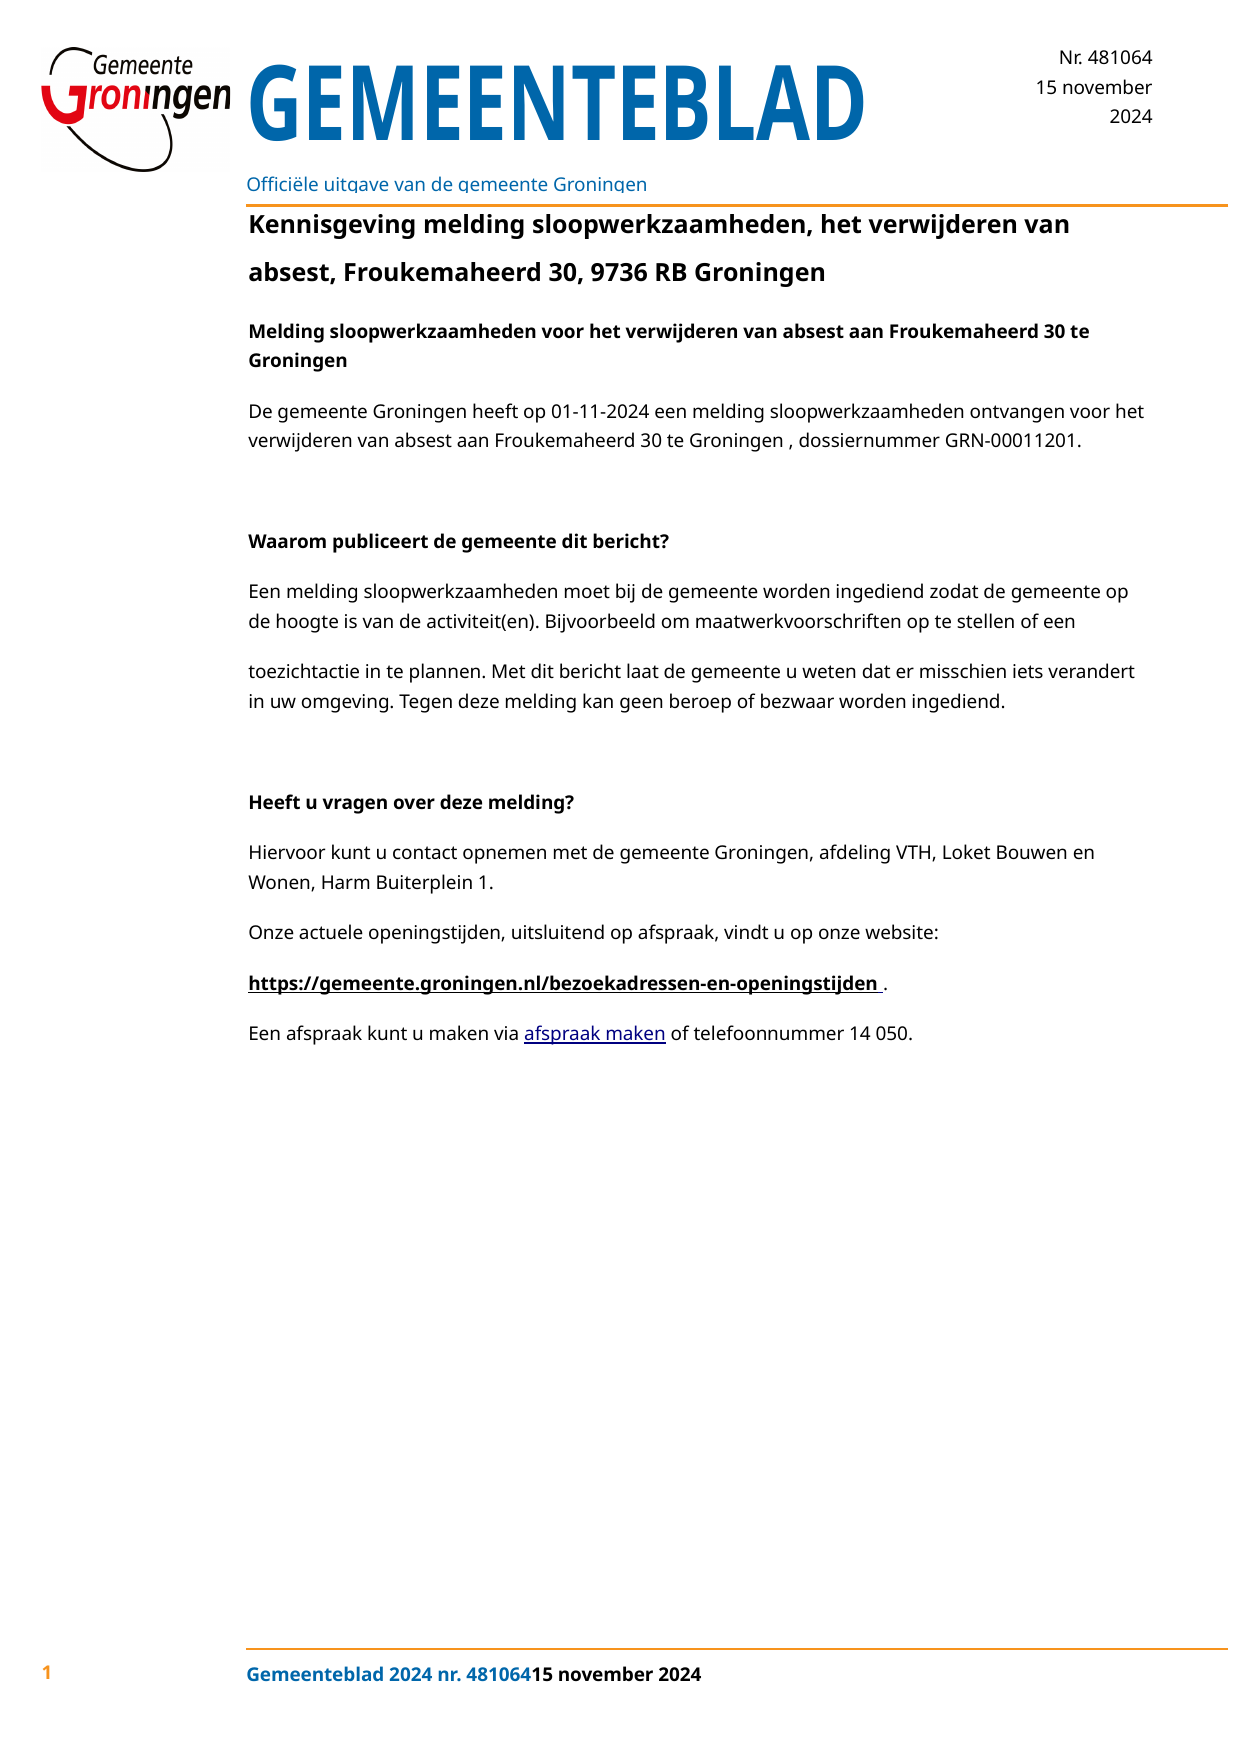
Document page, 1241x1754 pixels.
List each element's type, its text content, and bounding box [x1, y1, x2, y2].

text Waarom publiceert de gemeente dit bericht? [248, 528, 1152, 554]
text Melding sloopwerkzaamheden voor het verwijderen van absest aan Froukemaheerd 30 te Groningen [248, 318, 1152, 373]
text Een afspraak kunt u maken via afspraak maken of telefoonnummer 14 050. [248, 1020, 1152, 1046]
text Onze actuele openingstijden, uitsluitend op afspraak, vindt u op onze website: [248, 919, 1152, 945]
text Hiervoor kunt u contact opnemen met de gemeente Groningen, afdeling VTH, Loket Bouwen en Wonen, Harm Buiterplein 1. [248, 839, 1152, 895]
text https://gemeente.groningen.nl/bezoekadressen-en-openingstijden . [248, 970, 1152, 996]
text De gemeente Groningen heeft op 01-11-2024 een melding sloopwerkzaamheden ontvangen voor het verwijderen van absest aan Froukemaheerd 30 te Groningen , dossiernummer GRN-00011201. [248, 398, 1152, 453]
text Een melding sloopwerkzaamheden moet bij de gemeente worden ingediend zodat de gemeente op de hoogte is van de activiteit(en). Bijvoorbeeld om maatwerkvoorschriften op te stellen of een [248, 579, 1152, 634]
text Heeft u vragen over deze melding? [248, 789, 1152, 815]
text Kennisgeving melding sloopwerkzaamheden, het verwijderen van absest, Froukemaheerd 30, 9736 RB Groningen [248, 207, 1152, 288]
picture [41, 47, 231, 172]
text toezichtactie in te plannen. Met dit bericht laat de gemeente u weten dat er misschien iets verandert in uw omgeving. Tegen deze melding kan geen beroep of bezwaar worden ingediend. [248, 659, 1152, 714]
